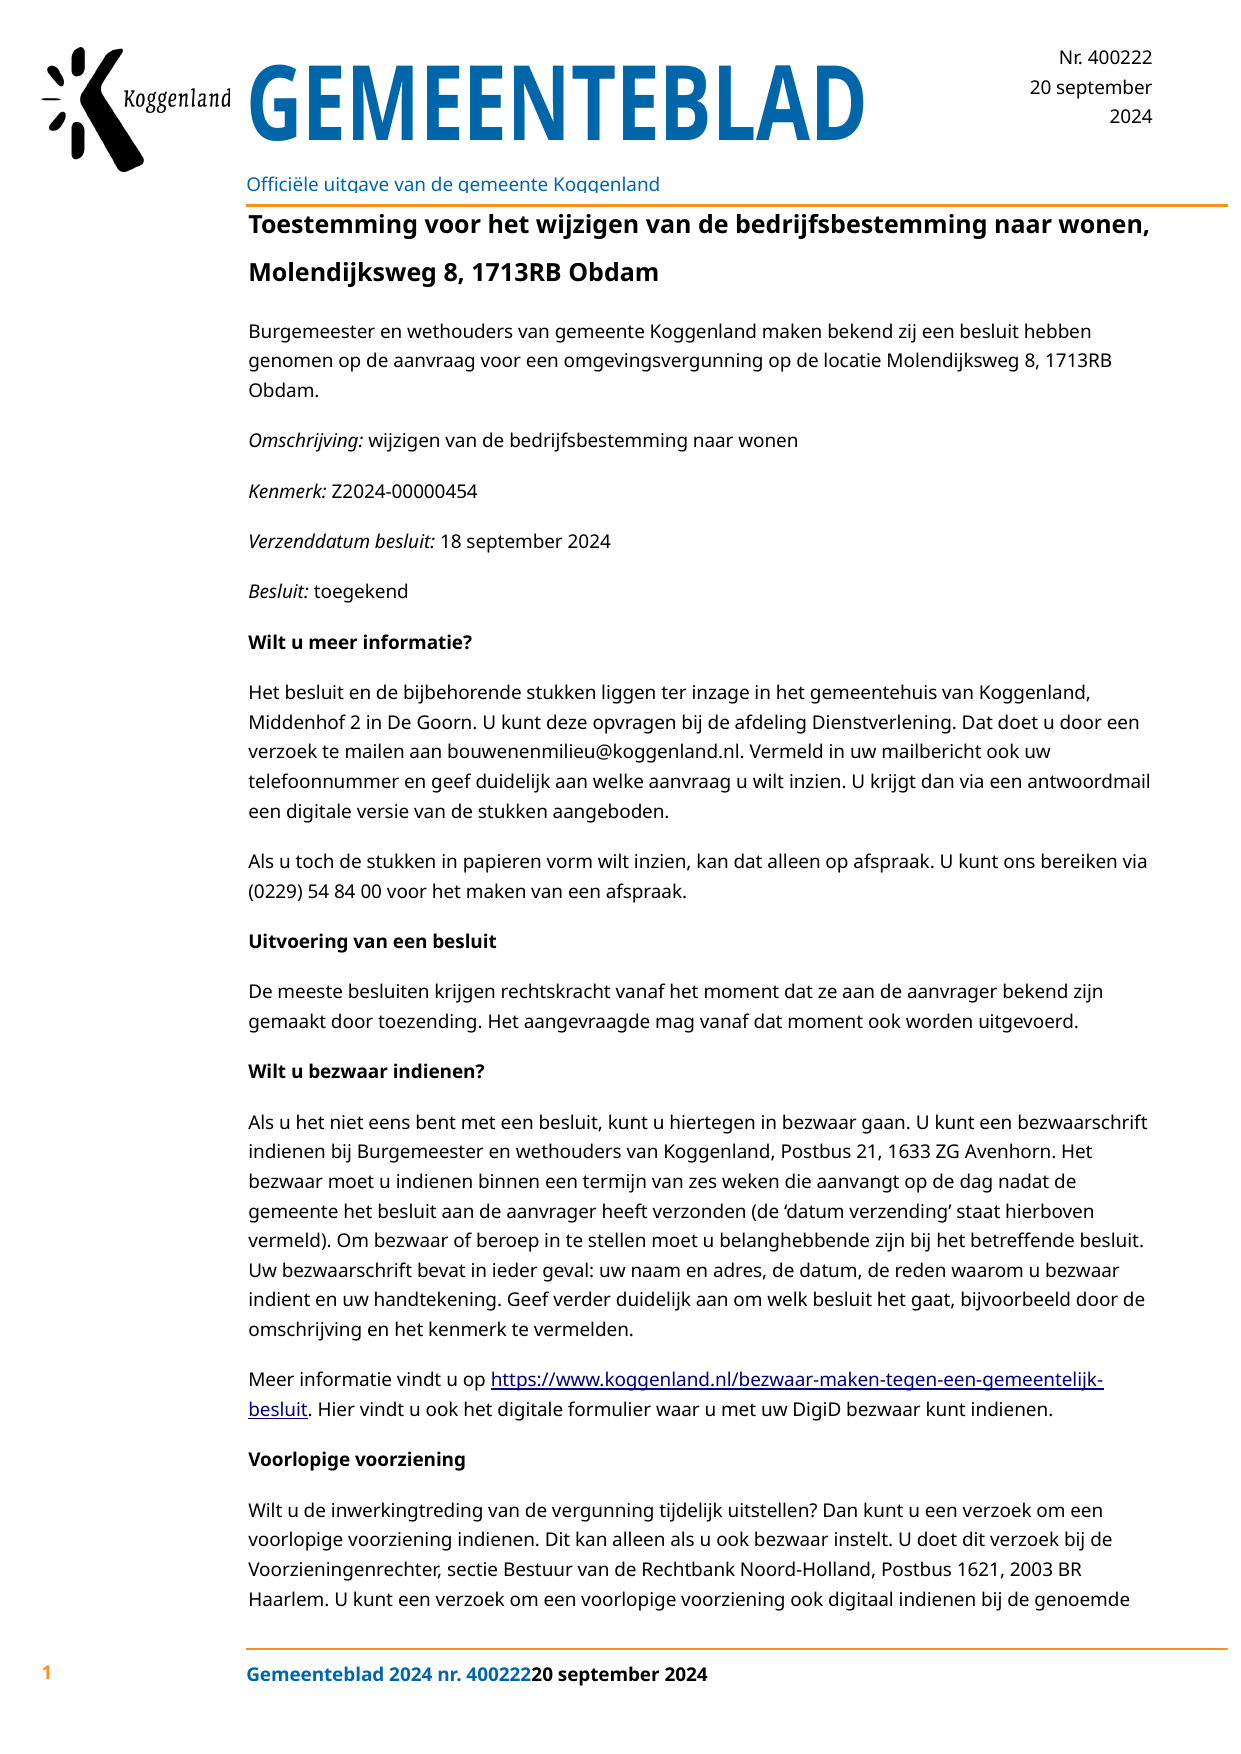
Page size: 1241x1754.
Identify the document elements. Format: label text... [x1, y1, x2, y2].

text Uitvoering van een besluit [248, 928, 1152, 954]
text Kenmerk: Z2024-00000454 [248, 478, 1152, 504]
text Voorlopige voorziening [248, 1447, 1152, 1472]
text Het besluit en de bijbehorende stukken liggen ter inzage in het gemeentehuis van Koggenland, Middenhof 2 in De Goorn. U kunt deze opvragen bij de afdeling Dienstverlening. Dat doet u door een verzoek te mailen aan bouwenenmilieu@koggenland.nl. Vermeld in uw mailbericht ook uw telefoonnummer en geef duidelijk aan welke aanvraag u wilt inzien. U krijgt dan via een antwoordmail een digitale versie van de stukken aangeboden. [248, 679, 1152, 824]
text Wilt u bezwaar indienen? [248, 1059, 1152, 1084]
text Meer informatie vindt u op https://www.koggenland.nl/bezwaar-maken-tegen-een-gemeentelijk-besluit. Hier vindt u ook het digitale formulier waar u met uw DigiD bezwaar kunt indienen. [248, 1367, 1152, 1422]
text Als u toch de stukken in papieren vorm wilt inzien, kan dat alleen op afspraak. U kunt ons bereiken via (0229) 54 84 00 voor het maken van een afspraak. [248, 848, 1152, 904]
text Wilt u de inwerkingtreding van de vergunning tijdelijk uitstellen? Dan kunt u een verzoek om een voorlopige voorziening indienen. Dit kan alleen als u ook bezwaar instelt. U doet dit verzoek bij de Voorzieningenrechter, sectie Bestuur van de Rechtbank Noord-Holland, Postbus 1621, 2003 BR Haarlem. U kunt een verzoek om een voorlopige voorziening ook digitaal indienen bij de genoemde [248, 1497, 1152, 1612]
text Toestemming voor het wijzigen van de bedrijfsbestemming naar wonen, Molendijksweg 8, 1713RB Obdam [248, 207, 1152, 288]
picture [41, 47, 231, 172]
text Burgemeester en wethouders van gemeente Koggenland maken bekend zij een besluit hebben genomen op de aanvraag voor een omgevingsvergunning op de locatie Molendijksweg 8, 1713RB Obdam. [248, 318, 1152, 403]
text Omschrijving: wijzigen van de bedrijfsbestemming naar wonen [248, 427, 1152, 453]
text Wilt u meer informatie? [248, 629, 1152, 655]
text Als u het niet eens bent met een besluit, kunt u hiertegen in bezwaar gaan. U kunt een bezwaarschrift indienen bij Burgemeester en wethouders van Koggenland, Postbus 21, 1633 ZG Avenhorn. Het bezwaar moet u indienen binnen een termijn van zes weken die aanvangt op de dag nadat de gemeente het besluit aan de aanvrager heeft verzonden (de ‘datum verzending’ staat hierboven vermeld). Om bezwaar of beroep in te stellen moet u belanghebbende zijn bij het betreffende besluit. Uw bezwaarschrift bevat in ieder geval: uw naam en adres, de datum, de reden waarom u bezwaar indient en uw handtekening. Geef verder duidelijk aan om welk besluit het gaat, bijvoorbeeld door de omschrijving en het kenmerk te vermelden. [248, 1109, 1152, 1342]
text De meeste besluiten krijgen rechtskracht vanaf het moment dat ze aan de aanvrager bekend zijn gemaakt door toezending. Het aangevraagde mag vanaf dat moment ook worden uitgevoerd. [248, 979, 1152, 1034]
text Verzenddatum besluit: 18 september 2024 [248, 528, 1152, 554]
text Besluit: toegekend [248, 579, 1152, 604]
